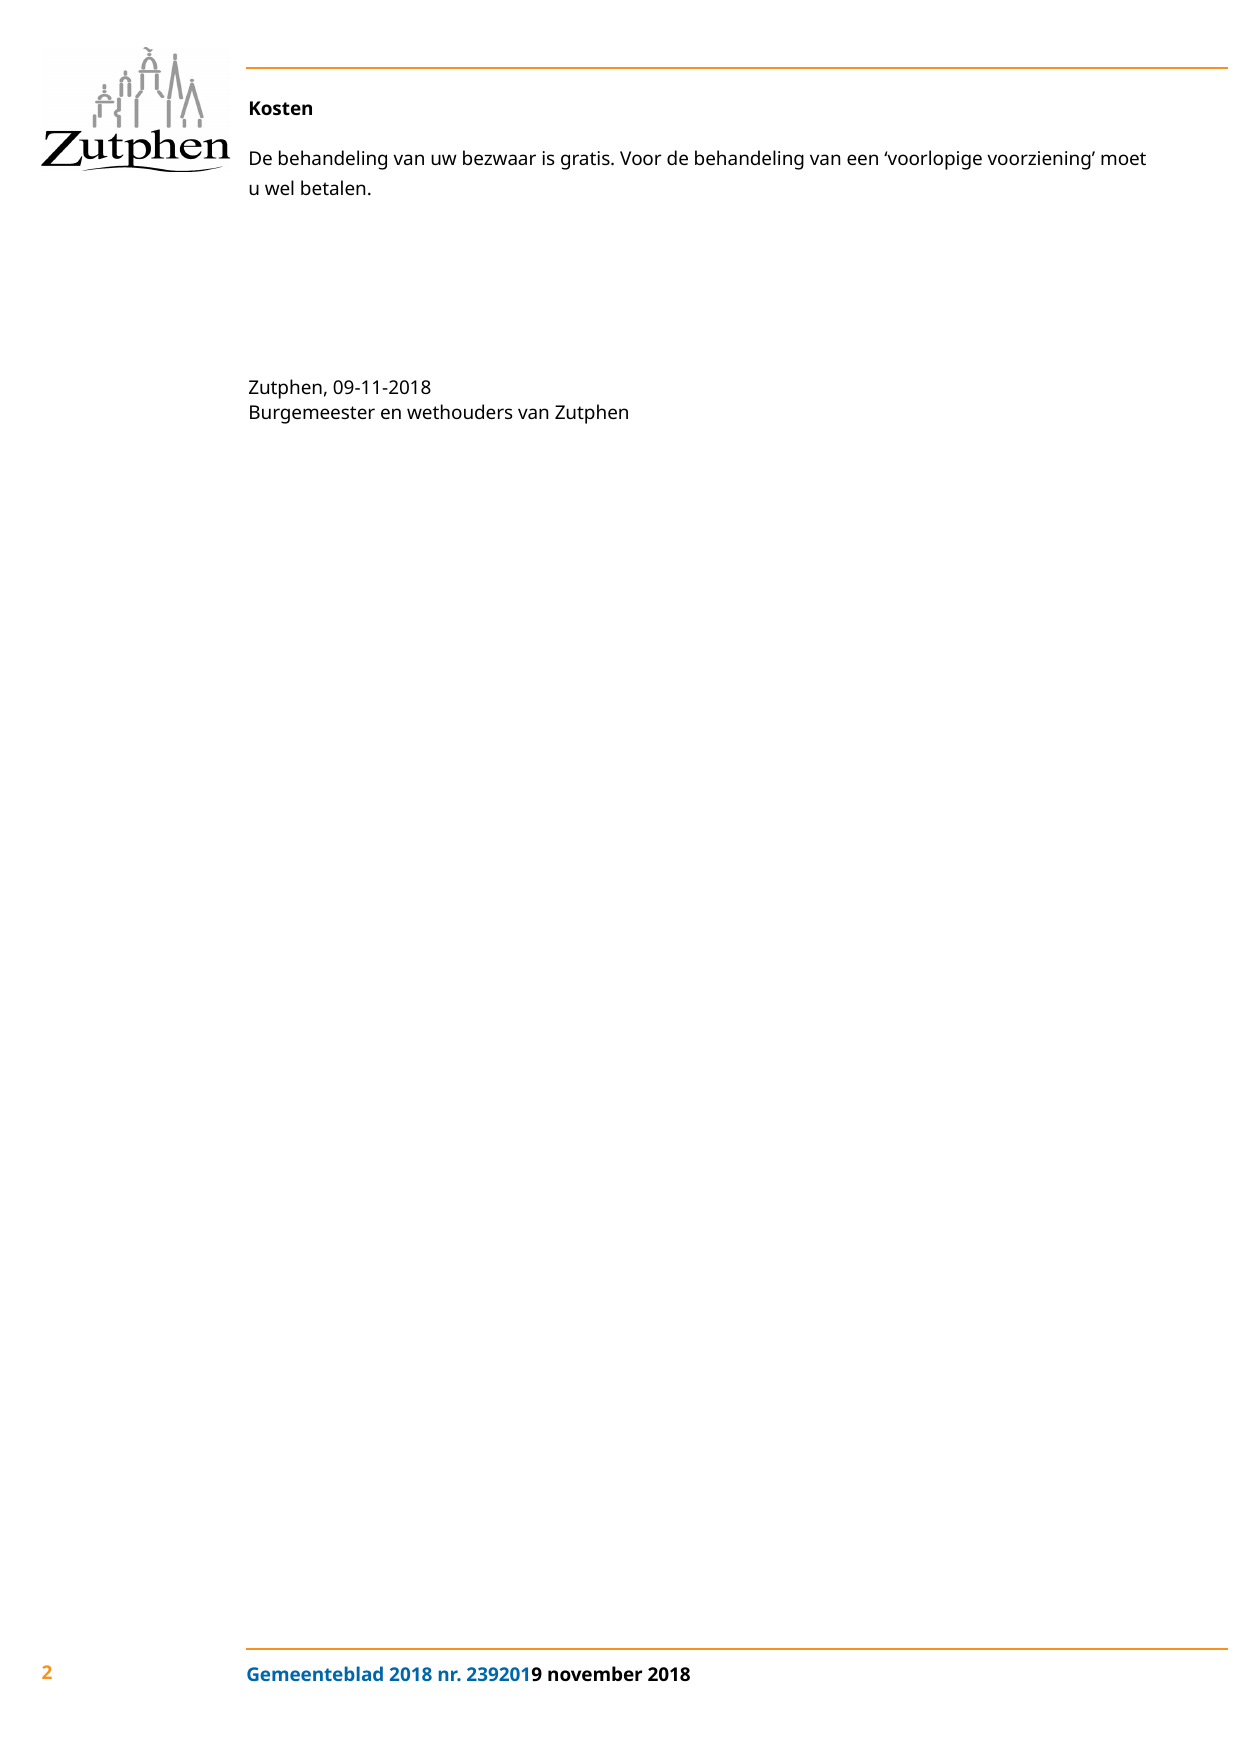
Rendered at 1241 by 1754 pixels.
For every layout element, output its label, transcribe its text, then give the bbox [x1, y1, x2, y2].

picture [41, 47, 231, 172]
text De behandeling van uw bezwaar is gratis. Voor de behandeling van een ‘voorlopige voorziening’ moet u wel betalen. [248, 145, 1152, 201]
text Kosten [248, 95, 1152, 121]
text Zutphen, 09-11-2018 [248, 374, 1152, 399]
text Burgemeester en wethouders van Zutphen [248, 399, 1152, 425]
